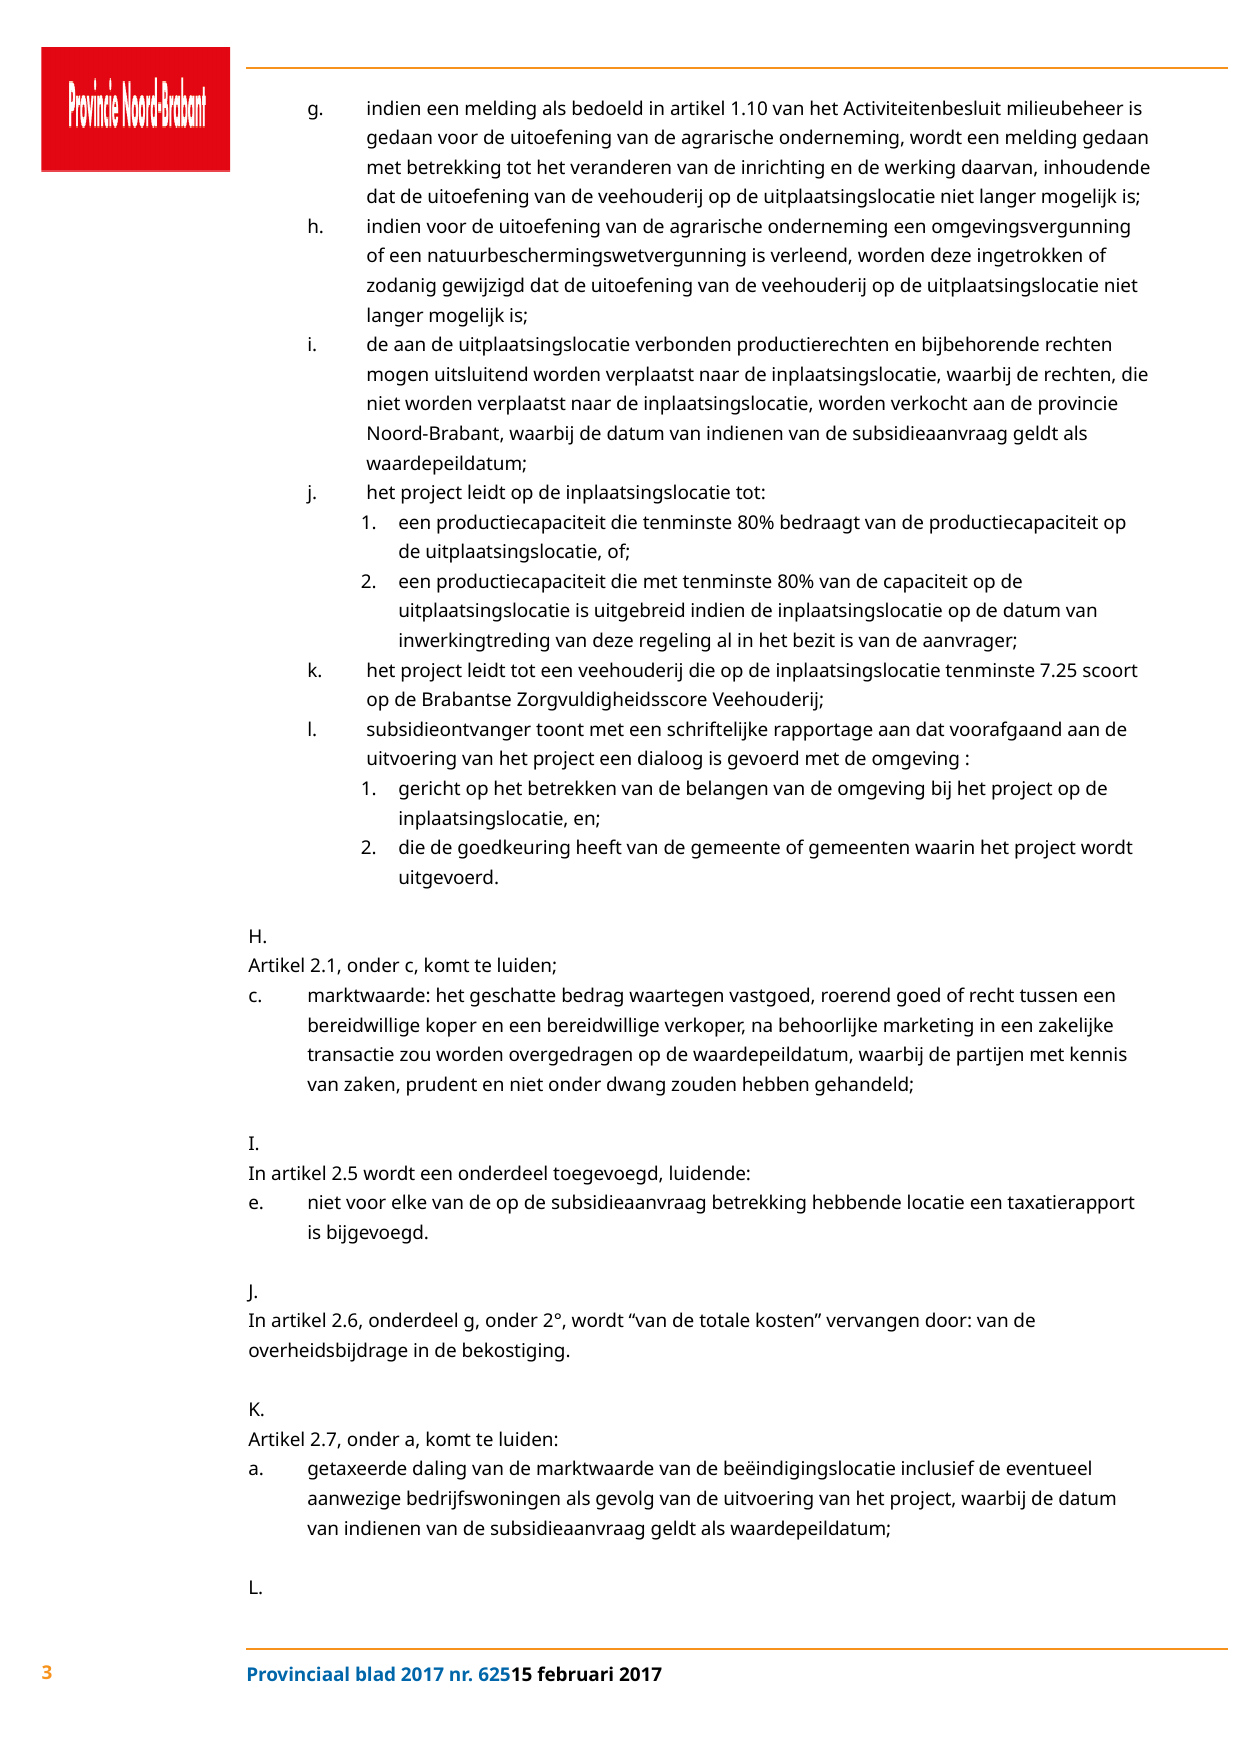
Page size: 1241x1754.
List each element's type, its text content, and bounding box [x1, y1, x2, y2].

list het project leidt op de inplaatsingslocatie tot: [307, 479, 1152, 505]
list het project leidt tot een veehouderij die op de inplaatsingslocatie tenminste 7.25 scoort op de Brabantse Zorgvuldigheidsscore Veehouderij; [307, 657, 1152, 712]
list niet voor elke van de op de subsidieaanvraag betrekking hebbende locatie een taxatierapport is bijgevoegd. [248, 1189, 1152, 1245]
list gericht op het betrekken van de belangen van de omgeving bij het project op de inplaatsingslocatie, en; [361, 775, 1152, 831]
text Artikel 2.7, onder a, komt te luiden: [248, 1426, 1152, 1452]
text In artikel 2.5 wordt een onderdeel toegevoegd, luidende: [248, 1160, 1152, 1186]
list marktwaarde: het geschatte bedrag waartegen vastgoed, roerend goed of recht tussen een bereidwillige koper en een bereidwillige verkoper, na behoorlijke marketing in een zakelijke transactie zou worden overgedragen op de waardepeildatum, waarbij de partijen met kennis van zaken, prudent en niet onder dwang zouden hebben gehandeld; [248, 982, 1152, 1097]
list die de goedkeuring heeft van de gemeente of gemeenten waarin het project wordt uitgevoerd. [361, 834, 1152, 890]
list indien voor de uitoefening van de agrarische onderneming een omgevingsvergunning of een natuurbeschermingswetvergunning is verleend, worden deze ingetrokken of zodanig gewijzigd dat de uitoefening van de veehouderij op de uitplaatsingslocatie niet langer mogelijk is; [307, 213, 1152, 328]
list een productiecapaciteit die met tenminste 80% van de capaciteit op de uitplaatsingslocatie is uitgebreid indien de inplaatsingslocatie op de datum van inwerkingtreding van deze regeling al in het bezit is van de aanvrager; [361, 568, 1152, 653]
picture [41, 47, 231, 172]
list indien een melding als bedoeld in artikel 1.10 van het Activiteitenbesluit milieubeheer is gedaan voor de uitoefening van de agrarische onderneming, wordt een melding gedaan met betrekking tot het veranderen van de inrichting en de werking daarvan, inhoudende dat de uitoefening van de veehouderij op de uitplaatsingslocatie niet langer mogelijk is; [307, 95, 1152, 209]
text Artikel 2.1, onder c, komt te luiden; [248, 953, 1152, 978]
list een productiecapaciteit die tenminste 80% bedraagt van de productiecapaciteit op de uitplaatsingslocatie, of; [361, 509, 1152, 564]
text In artikel 2.6, onderdeel g, onder 2°, wordt “van de totale kosten” vervangen door: van de overheidsbijdrage in de bekostiging. [248, 1308, 1152, 1363]
list getaxeerde daling van de marktwaarde van de beëindigingslocatie inclusief de eventueel aanwezige bedrijfswoningen als gevolg van de uitvoering van het project, waarbij de datum van indienen van de subsidieaanvraag geldt als waardepeildatum; [248, 1456, 1152, 1541]
list subsidieontvanger toont met een schriftelijke rapportage aan dat voorafgaand aan de uitvoering van het project een dialoog is gevoerd met de omgeving : [307, 716, 1152, 771]
list de aan de uitplaatsingslocatie verbonden productierechten en bijbehorende rechten mogen uitsluitend worden verplaatst naar de inplaatsingslocatie, waarbij de rechten, die niet worden verplaatst naar de inplaatsingslocatie, worden verkocht aan de provincie Noord-Brabant, waarbij de datum van indienen van de subsidieaanvraag geldt als waardepeildatum; [307, 331, 1152, 476]
